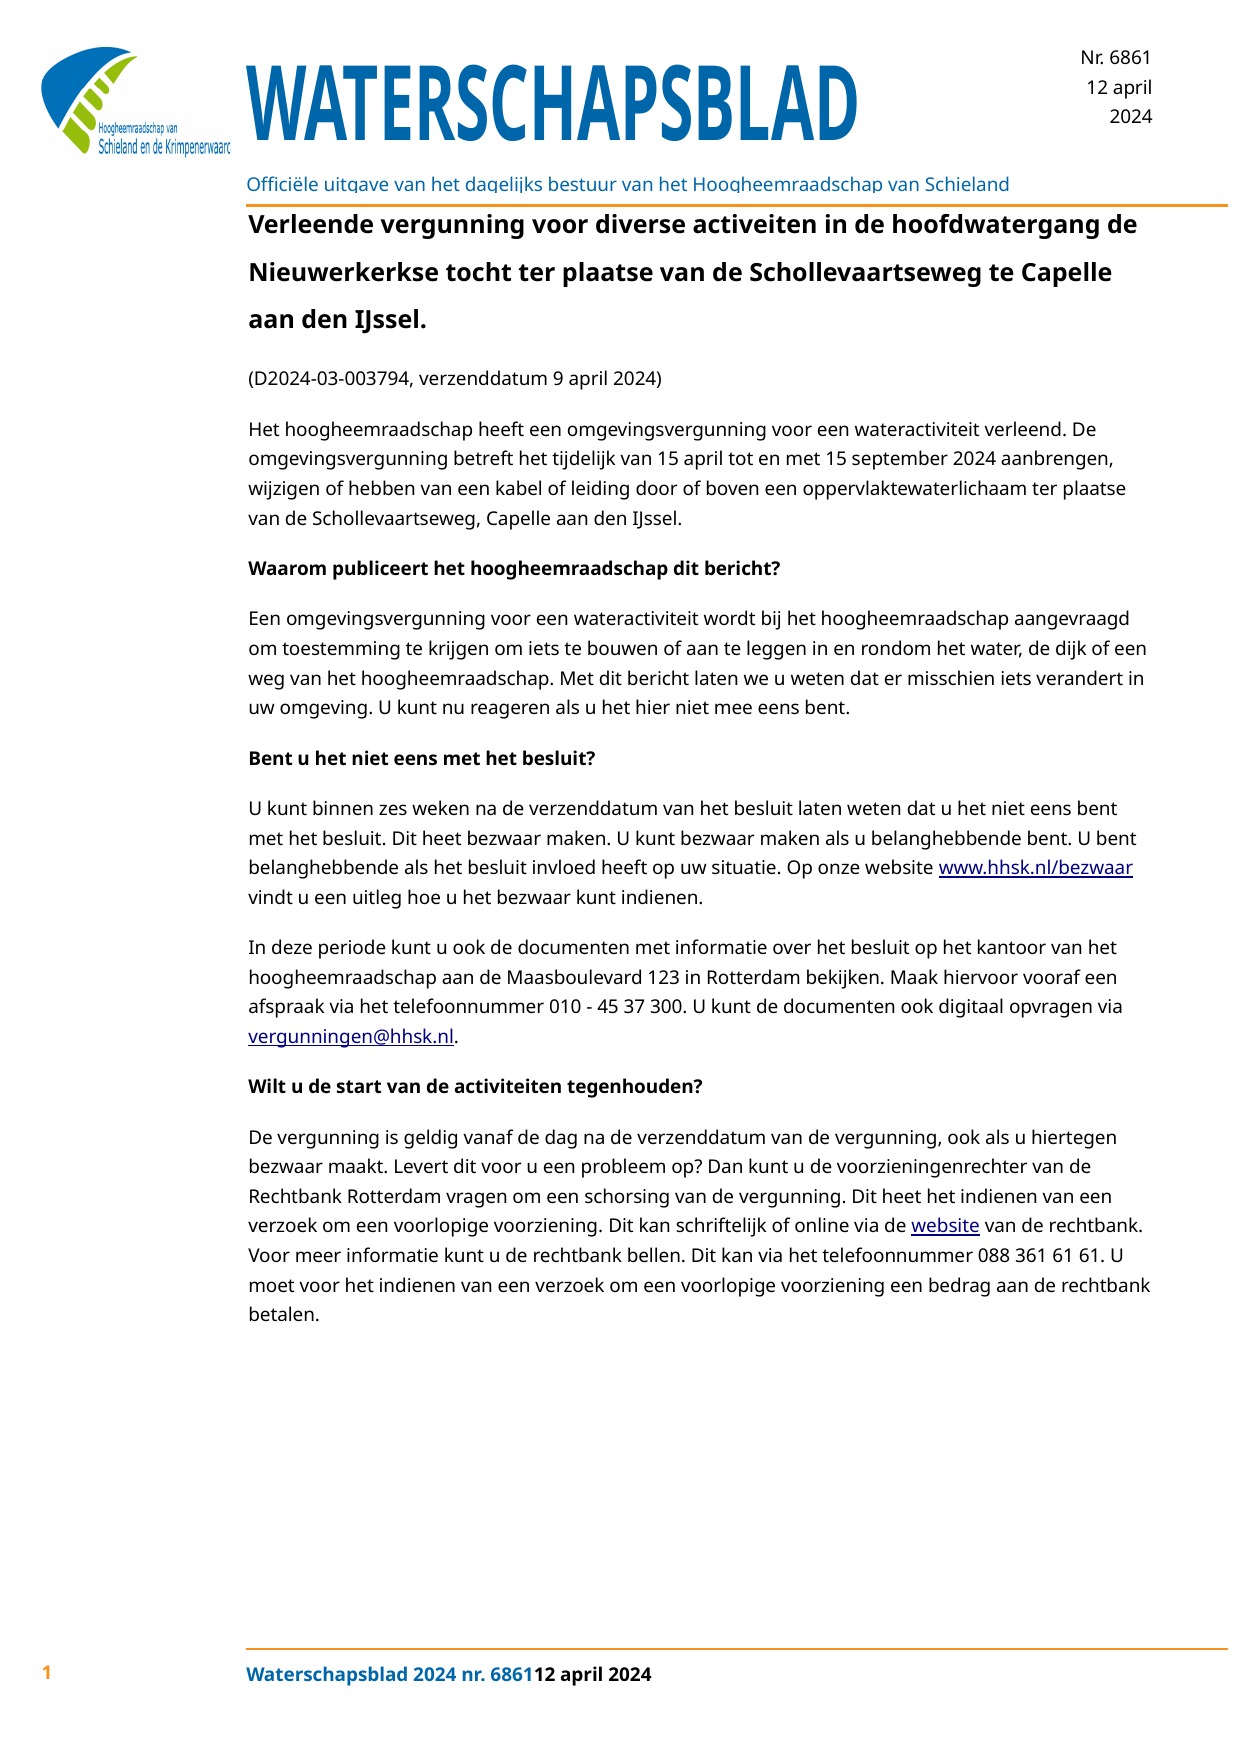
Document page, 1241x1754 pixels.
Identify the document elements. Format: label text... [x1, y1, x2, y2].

text In deze periode kunt u ook de documenten met informatie over het besluit op het kantoor van het hoogheemraadschap aan de Maasboulevard 123 in Rotterdam bekijken. Maak hiervoor vooraf een afspraak via het telefoonnummer 010 - 45 37 300. U kunt de documenten ook digitaal opvragen via vergunningen@hhsk.nl. [248, 934, 1152, 1049]
text U kunt binnen zes weken na de verzenddatum van het besluit laten weten dat u het niet eens bent met het besluit. Dit heet bezwaar maken. U kunt bezwaar maken als u belanghebbende bent. U bent belanghebbende als het besluit invloed heeft op uw situatie. Op onze website www.hhsk.nl/bezwaar vindt u een uitleg hoe u het bezwaar kunt indienen. [248, 795, 1152, 909]
text (D2024-03-003794, verzenddatum 9 april 2024) [248, 366, 1152, 391]
text Bent u het niet eens met het besluit? [248, 745, 1152, 770]
text Verleende vergunning voor diverse activeiten in de hoofdwatergang de Nieuwerkerkse tocht ter plaatse van de Schollevaartseweg te Capelle aan den IJssel. [248, 207, 1152, 336]
text Waarom publiceert het hoogheemraadschap dit bericht? [248, 555, 1152, 581]
text Een omgevingsvergunning voor een wateractiviteit wordt bij het hoogheemraadschap aangevraagd om toestemming te krijgen om iets te bouwen of aan te leggen in en rondom het water, de dijk of een weg van het hoogheemraadschap. Met dit bericht laten we u weten dat er misschien iets verandert in uw omgeving. U kunt nu reageren als u het hier niet mee eens bent. [248, 606, 1152, 720]
text Het hoogheemraadschap heeft een omgevingsvergunning voor een wateractiviteit verleend. De omgevingsvergunning betreft het tijdelijk van 15 april tot en met 15 september 2024 aanbrengen, wijzigen of hebben van een kabel of leiding door of boven een oppervlaktewaterlichaam ter plaatse van de Schollevaartseweg, Capelle aan den IJssel. [248, 416, 1152, 530]
picture [41, 47, 231, 172]
text Wilt u de start van de activiteiten tegenhouden? [248, 1073, 1152, 1099]
text De vergunning is geldig vanaf de dag na de verzenddatum van de vergunning, ook als u hiertegen bezwaar maakt. Levert dit voor u een probleem op? Dan kunt u de voorzieningenrechter van de Rechtbank Rotterdam vragen om een schorsing van de vergunning. Dit heet het indienen van een verzoek om een voorlopige voorziening. Dit kan schriftelijk of online via de website van de rechtbank. Voor meer informatie kunt u de rechtbank bellen. Dit kan via het telefoonnummer 088 361 61 61. U moet voor het indienen van een verzoek om een voorlopige voorziening een bedrag aan de rechtbank betalen. [248, 1124, 1152, 1327]
